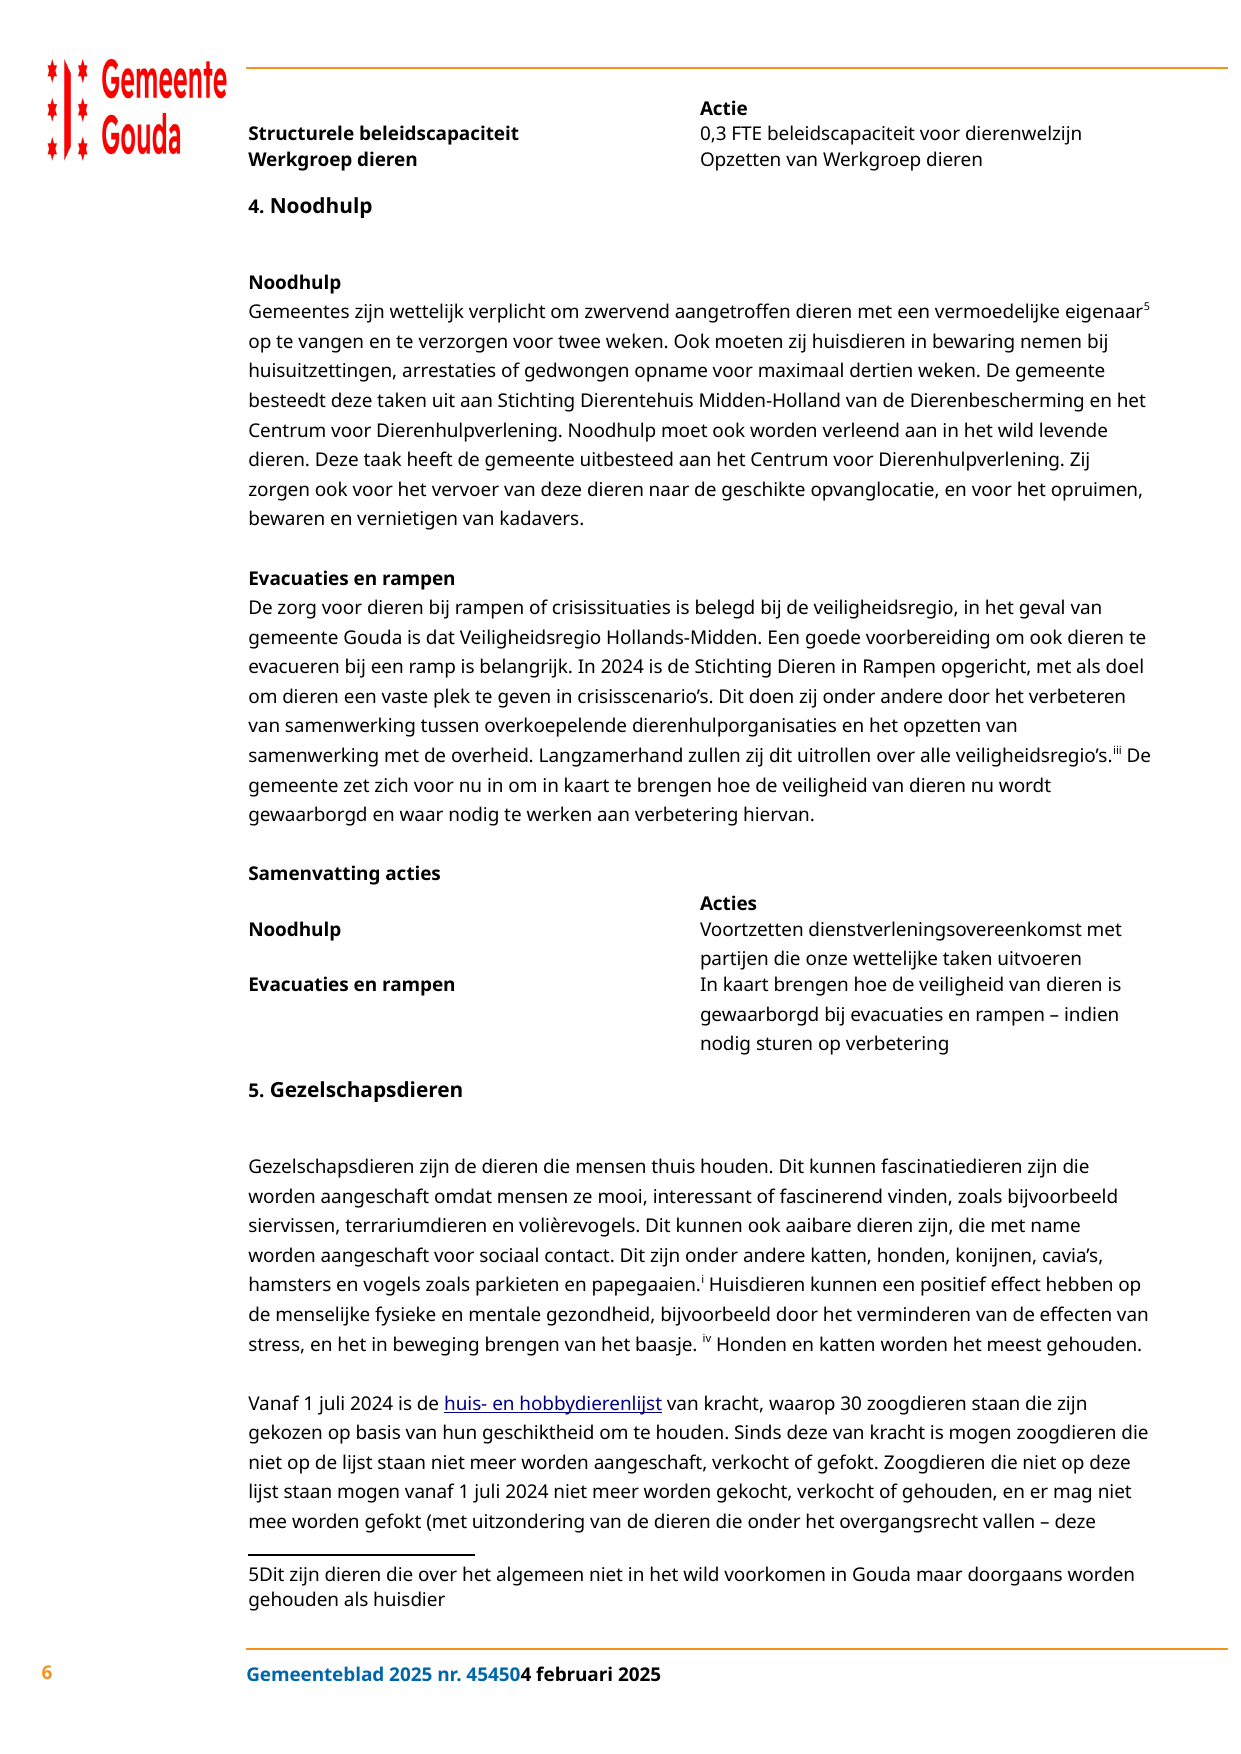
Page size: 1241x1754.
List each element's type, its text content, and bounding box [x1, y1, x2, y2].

table_cell Voortzetten dienstverleningsovereenkomst met partijen die onze wettelijke taken uitvoeren [700, 916, 1152, 971]
text Evacuaties en rampen [248, 565, 1152, 591]
table_header Acties [700, 890, 1152, 916]
table_header [248, 95, 700, 121]
text Vanaf 1 juli 2024 is de huis- en hobbydierenlijst van kracht, waarop 30 zoogdieren staan die zijn gekozen op basis van hun geschiktheid om te houden. Sinds deze van kracht is mogen zoogdieren die niet op de lijst staan niet meer worden aangeschaft, verkocht of gefokt. Zoogdieren die niet op deze lijst staan mogen vanaf 1 juli 2024 niet meer worden gekocht, verkocht of gehouden, en er mag niet mee worden gefokt (met uitzondering van de dieren die onder het overgangsrecht vallen – deze [248, 1390, 1152, 1534]
table_cell Structurele beleidscapaciteit [248, 121, 700, 146]
text Gezelschapsdieren zijn de dieren die mensen thuis houden. Dit kunnen fascinatiedieren zijn die worden aangeschaft omdat mensen ze mooi, interessant of fascinerend vinden, zoals bijvoorbeeld siervissen, terrariumdieren en volièrevogels. Dit kunnen ook aaibare dieren zijn, die met name worden aangeschaft voor sociaal contact. Dit zijn onder andere katten, honden, konijnen, cavia’s, hamsters en vogels zoals parkieten en papegaaien.i Huisdieren kunnen een positief effect hebben op de menselijke fysieke en mentale gezondheid, bijvoorbeeld door het verminderen van de effecten van stress, en het in beweging brengen van het baasje. iv Honden en katten worden het meest gehouden. [248, 1153, 1152, 1356]
text 4. Noodhulp [248, 191, 1152, 220]
table_cell Noodhulp [248, 916, 700, 971]
table_cell Evacuaties en rampen [248, 971, 700, 1056]
text 5. Gezelschapsdieren [248, 1076, 1152, 1104]
text Gemeentes zijn wettelijk verplicht om zwervend aangetroffen dieren met een vermoedelijke eigenaar op te vangen en te verzorgen voor twee weken. Ook moeten zij huisdieren in bewaring nemen bij huisuitzettingen, arrestaties of gedwongen opname voor maximaal dertien weken. De gemeente besteedt deze taken uit aan Stichting Dierentehuis Midden-Holland van de Dierenbescherming en het Centrum voor Dierenhulpverlening. Noodhulp moet ook worden verleend aan in het wild levende dieren. Deze taak heeft de gemeente uitbesteed aan het Centrum voor Dierenhulpverlening. Zij zorgen ook voor het vervoer van deze dieren naar de geschikte opvanglocatie, en voor het opruimen, bewaren en vernietigen van kadavers. [248, 298, 1152, 531]
table_cell Werkgroep dieren [248, 146, 700, 172]
text Samenvatting acties [248, 861, 1152, 886]
text De zorg voor dieren bij rampen of crisissituaties is belegd bij de veiligheidsregio, in het geval van gemeente Gouda is dat Veiligheidsregio Hollands-Midden. Een goede voorbereiding om ook dieren te evacueren bij een ramp is belangrijk. In 2024 is de Stichting Dieren in Rampen opgericht, met als doel om dieren een vaste plek te geven in crisisscenario’s. Dit doen zij onder andere door het verbeteren van samenwerking tussen overkoepelende dierenhulporganisaties en het opzetten van samenwerking met de overheid. Langzamerhand zullen zij dit uitrollen over alle veiligheidsregio’s.iii De gemeente zet zich voor nu in om in kaart te brengen hoe de veiligheid van dieren nu wordt gewaarborgd en waar nodig te werken aan verbetering hiervan. [248, 594, 1152, 827]
table_cell Opzetten van Werkgroep dieren [700, 146, 1152, 172]
table_cell 0,3 FTE beleidscapaciteit voor dierenwelzijn [700, 121, 1152, 146]
table_cell In kaart brengen hoe de veiligheid van dieren is gewaarborgd bij evacuaties en rampen – indien nodig sturen op verbetering [700, 971, 1152, 1056]
table_header [248, 890, 700, 916]
text Noodhulp [248, 269, 1152, 295]
table_header Actie [700, 95, 1152, 121]
picture [41, 47, 231, 172]
text Dit zijn dieren die over het algemeen niet in het wild voorkomen in Gouda maar doorgaans worden gehouden als huisdier [248, 1561, 1152, 1612]
